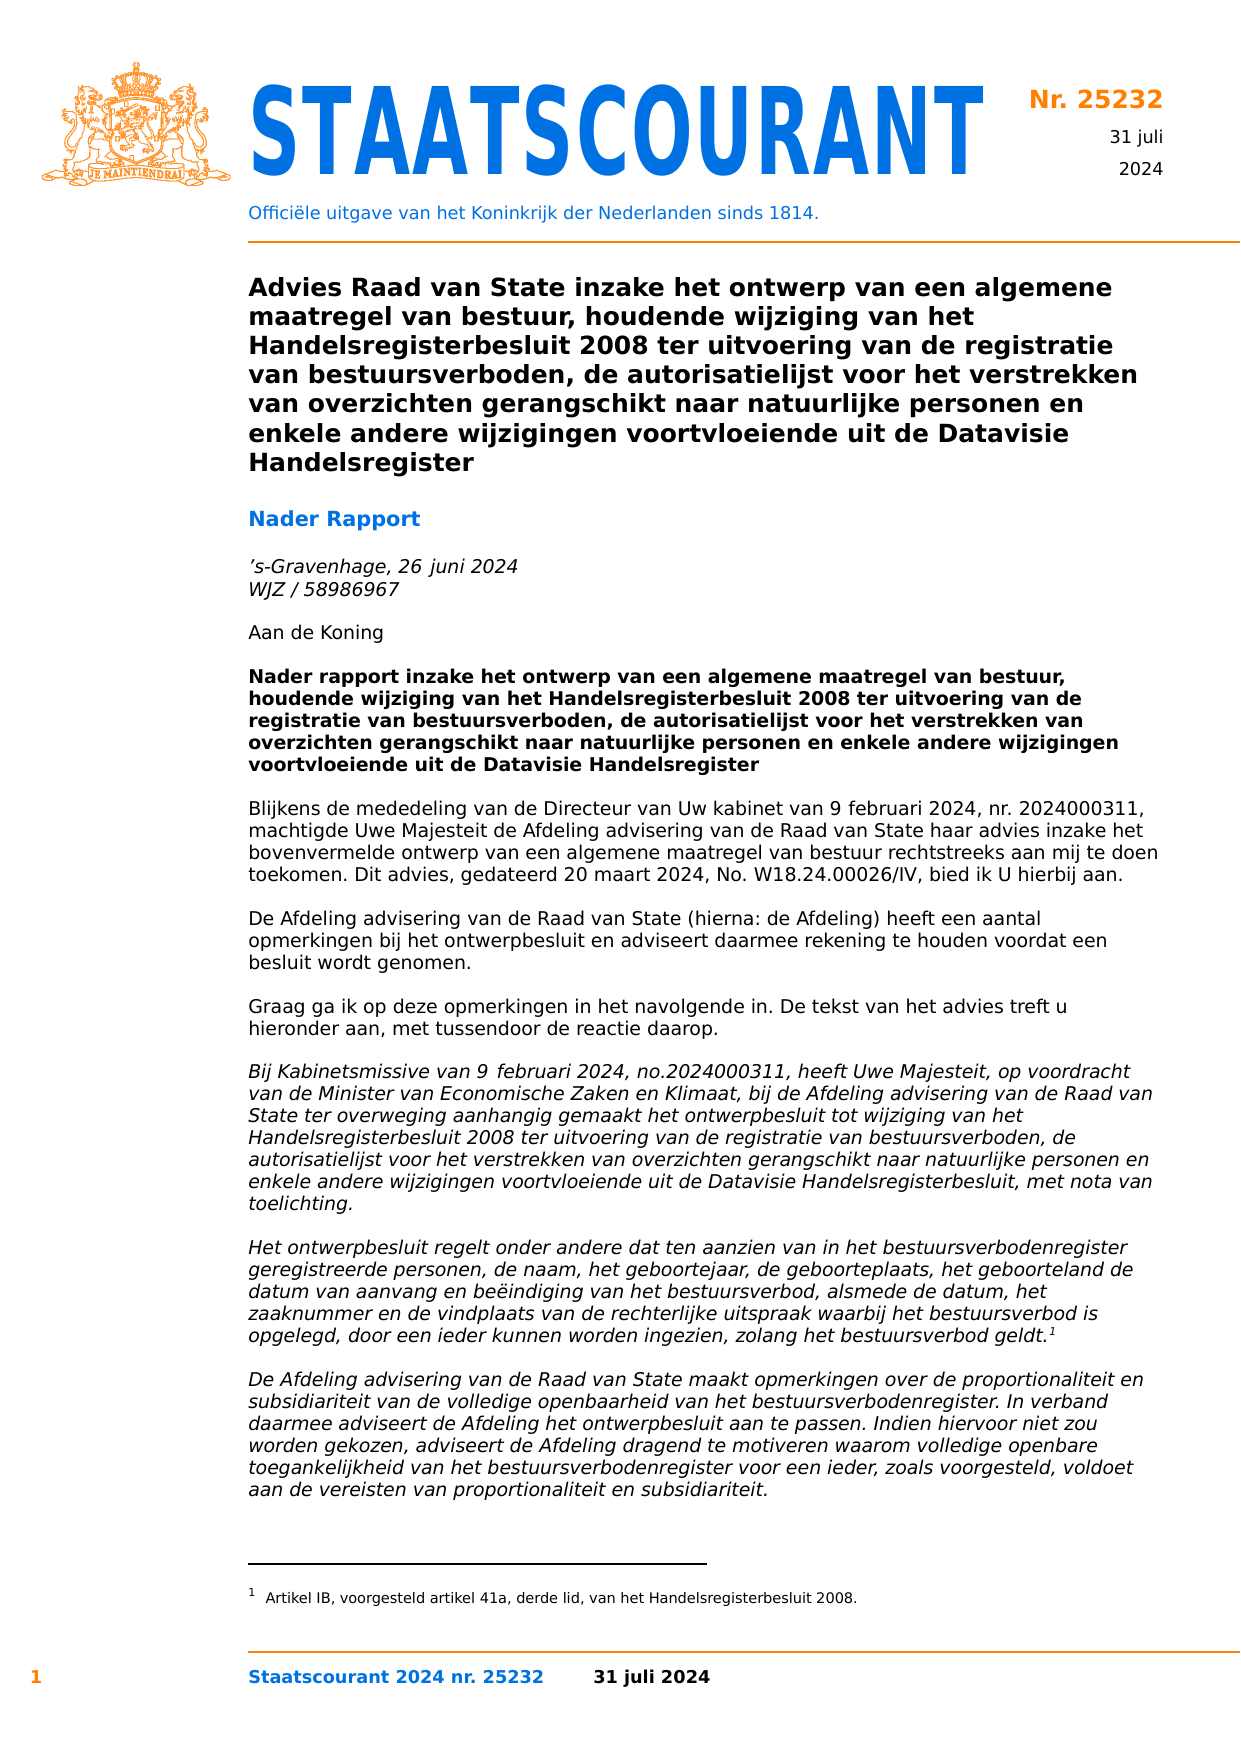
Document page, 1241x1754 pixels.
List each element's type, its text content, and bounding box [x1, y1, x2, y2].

text De Afdeling advisering van de Raad van State (hierna: de Afdeling) heeft een aantal opmerkingen bij het ontwerpbesluit en adviseert daarmee rekening te houden voordat een besluit wordt genomen. [248, 908, 1163, 974]
table_cell Officiële uitgave van het Koninkrijk der Nederlanden sinds 1814. [248, 203, 1240, 241]
text Aan de Koning [248, 622, 1163, 644]
text Het ontwerpbesluit regelt onder andere dat ten aanzien van in het bestuursverbodenregister geregistreerde personen, de naam, het geboortejaar, de geboorteplaats, het geboorteland de datum van aanvang en beëindiging van het bestuursverbod, alsmede de datum, het zaaknummer en de vindplaats van de rechterlijke uitspraak waarbij het bestuursverbod is opgelegd, door een ieder kunnen worden ingezien, zolang het bestuursverbod geldt. [248, 1237, 1163, 1347]
text WJZ / 58986967 [248, 578, 1163, 600]
text Graag ga ik op deze opmerkingen in het navolgende in. De tekst van het advies treft u hieronder aan, met tussendoor de reactie daarop. [248, 996, 1163, 1039]
text Bij Kabinetsmissive van 9 februari 2024, no.2024000311, heeft Uwe Majesteit, op voordracht van de Minister van Economische Zaken en Klimaat, bij de Afdeling advisering van de Raad van State ter overweging aanhangig gemaakt het ontwerpbesluit tot wijziging van het Handelsregisterbesluit 2008 ter uitvoering van de registratie van bestuursverboden, de autorisatielijst voor het verstrekken van overzichten gerangschikt naar natuurlijke personen en enkele andere wijzigingen voortvloeiende uit de Datavisie Handelsregisterbesluit, met nota van toelichting. [248, 1061, 1163, 1215]
subtitle Advies Raad van State inzake het ontwerp van een algemene maatregel van bestuur, houdende wijziging van het Handelsregisterbesluit 2008 ter uitvoering van de registratie van bestuursverboden, de autorisatielijst voor het verstrekken van overzichten gerangschikt naar natuurlijke personen en enkele andere wijzigingen voortvloeiende uit de Datavisie Handelsregister [248, 273, 1163, 477]
table_header Nr. 25232 [998, 62, 1240, 121]
table_cell 31 juli [998, 121, 1240, 153]
text De Afdeling advisering van de Raad van State maakt opmerkingen over de proportionaliteit en subsidiariteit van de volledige openbaarheid van het bestuursverbodenregister. In verband daarmee adviseert de Afdeling het ontwerpbesluit aan te passen. Indien hiervoor niet zou worden gekozen, adviseert de Afdeling dragend te motiveren waarom volledige openbare toegankelijkheid van het bestuursverbodenregister voor een ieder, zoals voorgesteld, voldoet aan de vereisten van proportionaliteit en subsidiariteit. [248, 1369, 1163, 1501]
picture [41, 62, 231, 186]
table_header STAATSCOURANT [248, 62, 998, 203]
text Artikel IB, voorgesteld artikel 41a, derde lid, van het Handelsregisterbesluit 2008. [248, 1586, 1163, 1608]
subtitle Nader Rapport [248, 507, 1163, 531]
text Blijkens de mededeling van de Directeur van Uw kabinet van 9 februari 2024, nr. 2024000311, machtigde Uwe Majesteit de Afdeling advisering van de Raad van State haar advies inzake het bovenvermelde ontwerp van een algemene maatregel van bestuur rechtstreeks aan mij te doen toekomen. Dit advies, gedateerd 20 maart 2024, No. W18.24.00026/IV, bied ik U hierbij aan. [248, 798, 1163, 886]
table_header [25, 62, 248, 241]
text ’s-Gravenhage, 26 juni 2024 [248, 556, 1163, 578]
table_cell 2024 [998, 153, 1240, 203]
text Nader rapport inzake het ontwerp van een algemene maatregel van bestuur, houdende wijziging van het Handelsregisterbesluit 2008 ter uitvoering van de registratie van bestuursverboden, de autorisatielijst voor het verstrekken van overzichten gerangschikt naar natuurlijke personen en enkele andere wijzigingen voortvloeiende uit de Datavisie Handelsregister [248, 666, 1163, 776]
